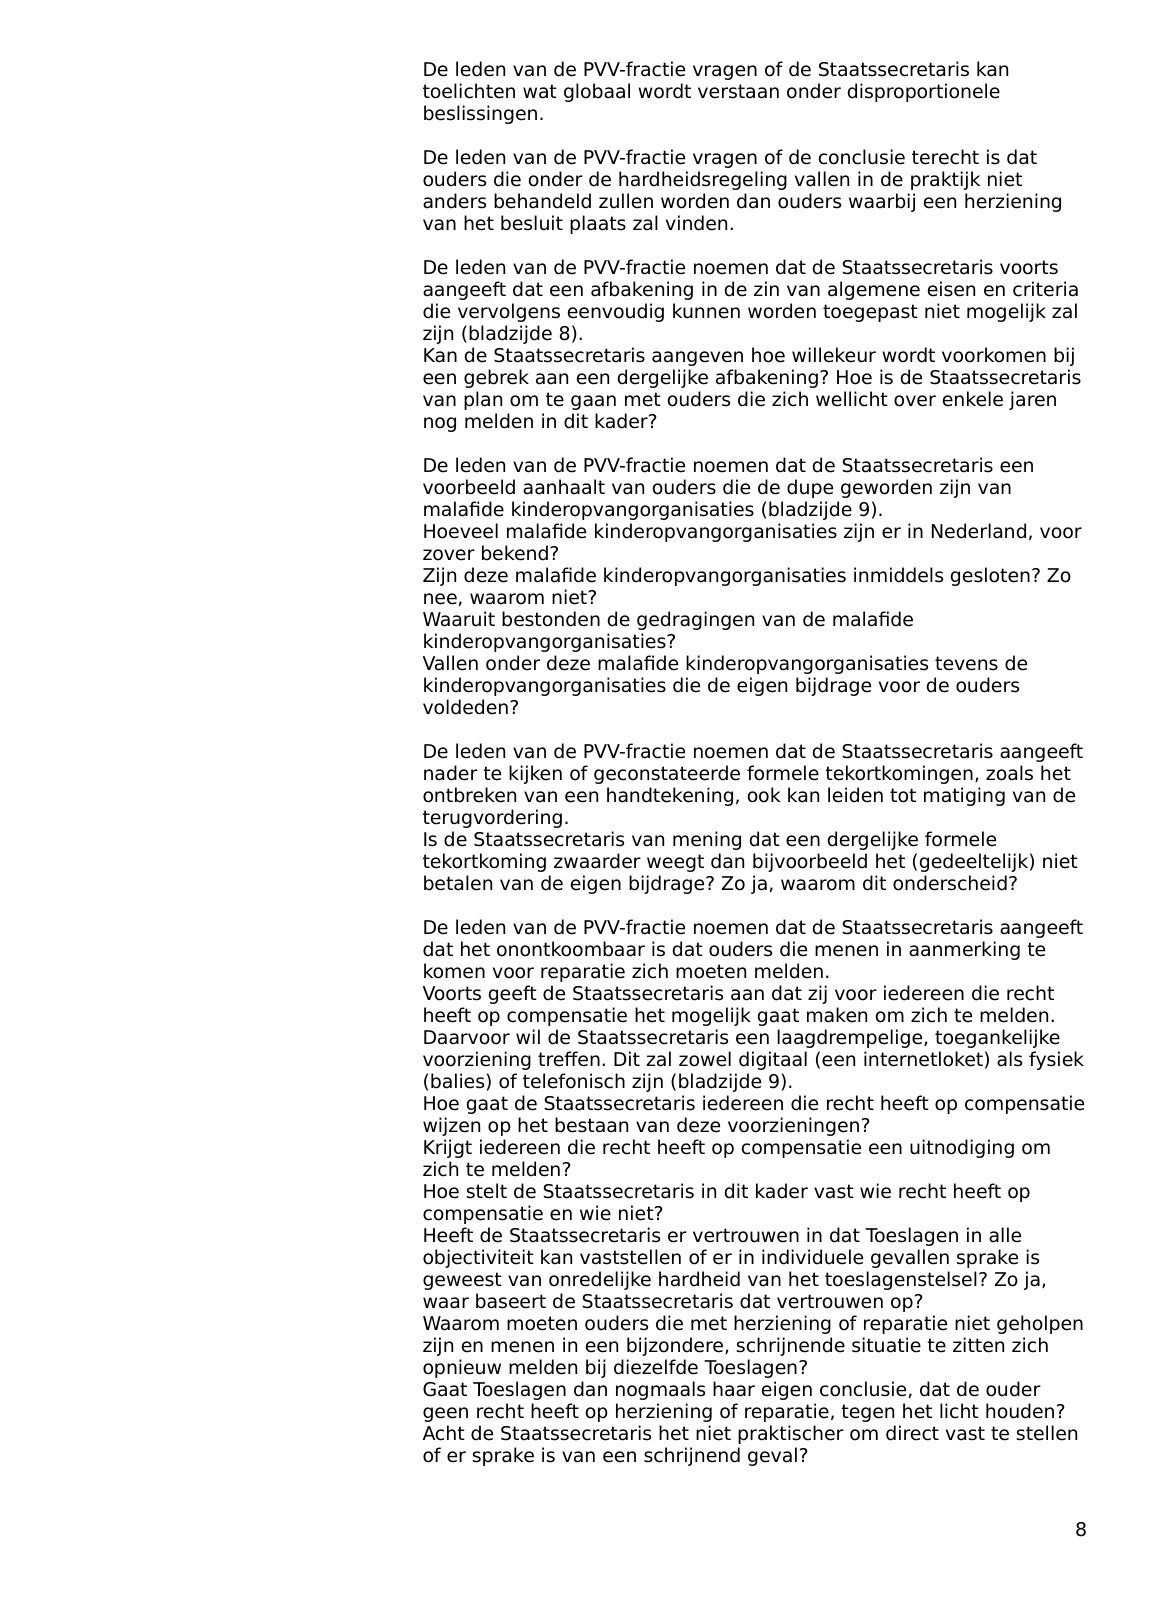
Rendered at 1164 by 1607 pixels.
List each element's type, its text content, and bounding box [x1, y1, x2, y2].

text Hoe gaat de Staatssecretaris iedereen die recht heeft op compensatie wijzen op het bestaan van deze voorzieningen? [422, 1093, 1087, 1137]
text Hoeveel malafide kinderopvangorganisaties zijn er in Nederland, voor zover bekend? [422, 521, 1087, 565]
text Is de Staatssecretaris van mening dat een dergelijke formele tekortkoming zwaarder weegt dan bijvoorbeeld het (gedeeltelijk) niet betalen van de eigen bijdrage? Zo ja, waarom dit onderscheid? [422, 829, 1087, 895]
text Voorts geeft de Staatssecretaris aan dat zij voor iedereen die recht heeft op compensatie het mogelijk gaat maken om zich te melden. Daarvoor wil de Staatssecretaris een laagdrempelige, toegankelijke voorziening treffen. Dit zal zowel digitaal (een internetloket) als fysiek (balies) of telefonisch zijn (bladzijde 9). [422, 983, 1087, 1093]
text Kan de Staatssecretaris aangeven hoe willekeur wordt voorkomen bij een gebrek aan een dergelijke afbakening? Hoe is de Staatssecretaris van plan om te gaan met ouders die zich wellicht over enkele jaren nog melden in dit kader? [422, 345, 1087, 433]
text De leden van de PVV-fractie noemen dat de Staatssecretaris een voorbeeld aanhaalt van ouders die de dupe geworden zijn van malafide kinderopvangorganisaties (bladzijde 9). [422, 455, 1087, 521]
text Acht de Staatssecretaris het niet praktischer om direct vast te stellen of er sprake is van een schrijnend geval? [422, 1423, 1087, 1467]
text Hoe stelt de Staatssecretaris in dit kader vast wie recht heeft op compensatie en wie niet? [422, 1181, 1087, 1225]
text Gaat Toeslagen dan nogmaals haar eigen conclusie, dat de ouder geen recht heeft op herziening of reparatie, tegen het licht houden? [422, 1379, 1087, 1423]
text De leden van de PVV-fractie noemen dat de Staatssecretaris aangeeft nader te kijken of geconstateerde formele tekortkomingen, zoals het ontbreken van een handtekening, ook kan leiden tot matiging van de terugvordering. [422, 741, 1087, 829]
text Vallen onder deze malafide kinderopvangorganisaties tevens de kinderopvangorganisaties die de eigen bijdrage voor de ouders voldeden? [422, 653, 1087, 719]
text Waaruit bestonden de gedragingen van de malafide kinderopvangorganisaties? [422, 609, 1087, 653]
text Zijn deze malafide kinderopvangorganisaties inmiddels gesloten? Zo nee, waarom niet? [422, 565, 1087, 609]
text De leden van de PVV-fractie vragen of de conclusie terecht is dat ouders die onder de hardheidsregeling vallen in de praktijk niet anders behandeld zullen worden dan ouders waarbij een herziening van het besluit plaats zal vinden. [422, 147, 1087, 235]
text De leden van de PVV-fractie vragen of de Staatssecretaris kan toelichten wat globaal wordt verstaan onder disproportionele beslissingen. [422, 59, 1087, 125]
text Heeft de Staatssecretaris er vertrouwen in dat Toeslagen in alle objectiviteit kan vaststellen of er in individuele gevallen sprake is geweest van onredelijke hardheid van het toeslagenstelsel? Zo ja, waar baseert de Staatssecretaris dat vertrouwen op? [422, 1225, 1087, 1313]
text De leden van de PVV-fractie noemen dat de Staatssecretaris aangeeft dat het onontkoombaar is dat ouders die menen in aanmerking te komen voor reparatie zich moeten melden. [422, 917, 1087, 983]
text Waarom moeten ouders die met herziening of reparatie niet geholpen zijn en menen in een bijzondere, schrijnende situatie te zitten zich opnieuw melden bij diezelfde Toeslagen? [422, 1313, 1087, 1379]
text De leden van de PVV-fractie noemen dat de Staatssecretaris voorts aangeeft dat een afbakening in de zin van algemene eisen en criteria die vervolgens eenvoudig kunnen worden toegepast niet mogelijk zal zijn (bladzijde 8). [422, 257, 1087, 345]
text Krijgt iedereen die recht heeft op compensatie een uitnodiging om zich te melden? [422, 1137, 1087, 1181]
